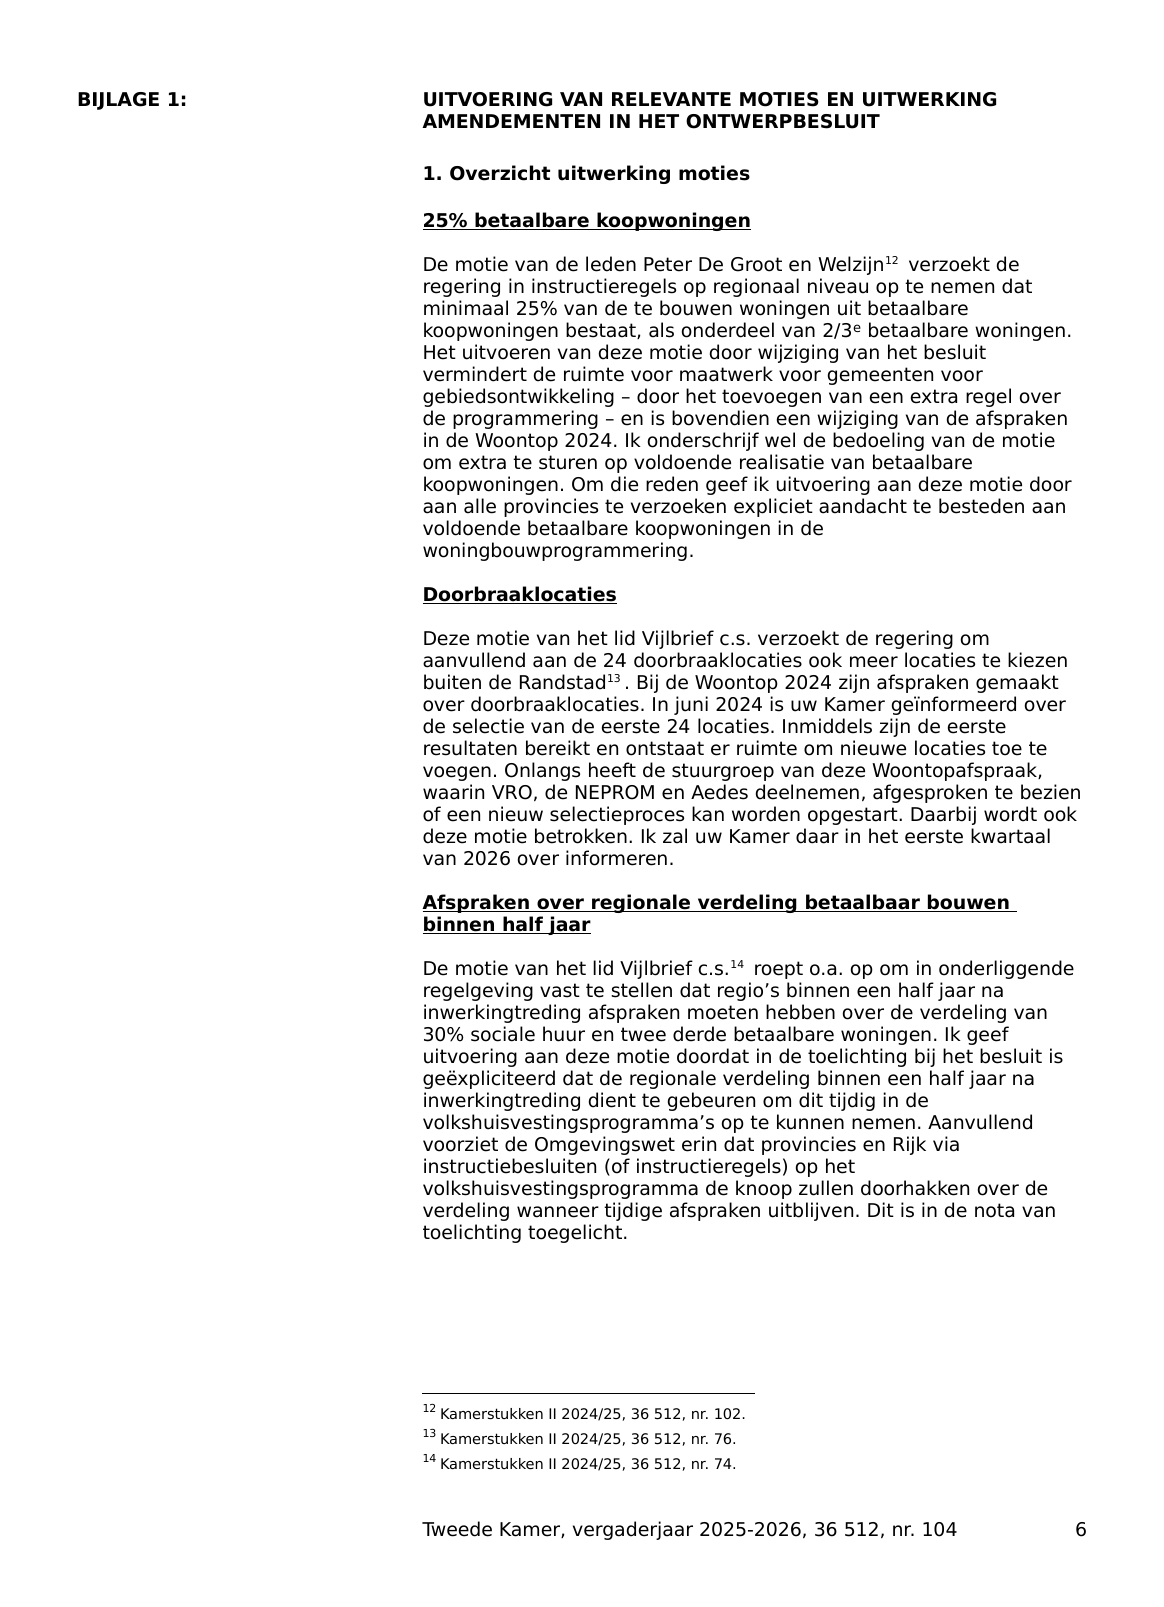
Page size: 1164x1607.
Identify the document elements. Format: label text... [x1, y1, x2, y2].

text Deze motie van het lid Vijlbrief c.s. verzoekt de regering om aanvullend aan de 24 doorbraaklocaties ook meer locaties te kiezen buiten de Randstad. Bij de Woontop 2024 zijn afspraken gemaakt over doorbraaklocaties. In juni 2024 is uw Kamer geïnformeerd over de selectie van de eerste 24 locaties. Inmiddels zijn de eerste resultaten bereikt en ontstaat er ruimte om nieuwe locaties toe te voegen. Onlangs heeft de stuurgroep van deze Woontopafspraak, waarin VRO, de NEPROM en Aedes deelnemen, afgesproken te bezien of een nieuw selectieproces kan worden opgestart. Daarbij wordt ook deze motie betrokken. Ik zal uw Kamer daar in het eerste kwartaal van 2026 over informeren. [422, 628, 1087, 870]
subtitle 1. Overzicht uitwerking moties [422, 163, 1087, 185]
subtitle BIJLAGE 1: UITVOERING VAN RELEVANTE MOTIES EN UITWERKING AMENDEMENTEN IN HET ONTWERPBESLUIT [77, 89, 1087, 133]
text De motie van het lid Vijlbrief c.s. roept o.a. op om in onderliggende regelgeving vast te stellen dat regio’s binnen een half jaar na inwerkingtreding afspraken moeten hebben over de verdeling van 30% sociale huur en twee derde betaalbare woningen. Ik geef uitvoering aan deze motie doordat in de toelichting bij het besluit is geëxpliciteerd dat de regionale verdeling binnen een half jaar na inwerkingtreding dient te gebeuren om dit tijdig in de volkshuisvestingsprogramma’s op te kunnen nemen. Aanvullend voorziet de Omgevingswet erin dat provincies en Rijk via instructiebesluiten (of instructieregels) op het volkshuisvestingsprogramma de knoop zullen doorhakken over de verdeling wanneer tijdige afspraken uitblijven. Dit is in de nota van toelichting toegelicht. [422, 958, 1087, 1244]
subtitle 25% betaalbare koopwoningen [422, 210, 1087, 232]
text Kamerstukken II 2024/25, 36 512, nr. 74. [422, 1452, 1087, 1474]
text De motie van de leden Peter De Groot en Welzijn verzoekt de regering in instructieregels op regionaal niveau op te nemen dat minimaal 25% van de te bouwen woningen uit betaalbare koopwoningen bestaat, als onderdeel van 2/3e betaalbare woningen. Het uitvoeren van deze motie door wijziging van het besluit vermindert de ruimte voor maatwerk voor gemeenten voor gebiedsontwikkeling – door het toevoegen van een extra regel over de programmering – en is bovendien een wijziging van de afspraken in de Woontop 2024. Ik onderschrijf wel de bedoeling van de motie om extra te sturen op voldoende realisatie van betaalbare koopwoningen. Om die reden geef ik uitvoering aan deze motie door aan alle provincies te verzoeken expliciet aandacht te besteden aan voldoende betaalbare koopwoningen in de woningbouwprogrammering. [422, 254, 1087, 562]
text Kamerstukken II 2024/25, 36 512, nr. 76. [422, 1427, 1087, 1449]
subtitle Afspraken over regionale verdeling betaalbaar bouwen binnen half jaar [422, 892, 1087, 936]
subtitle Doorbraaklocaties [422, 584, 1087, 606]
text Kamerstukken II 2024/25, 36 512, nr. 102. [422, 1402, 1087, 1424]
